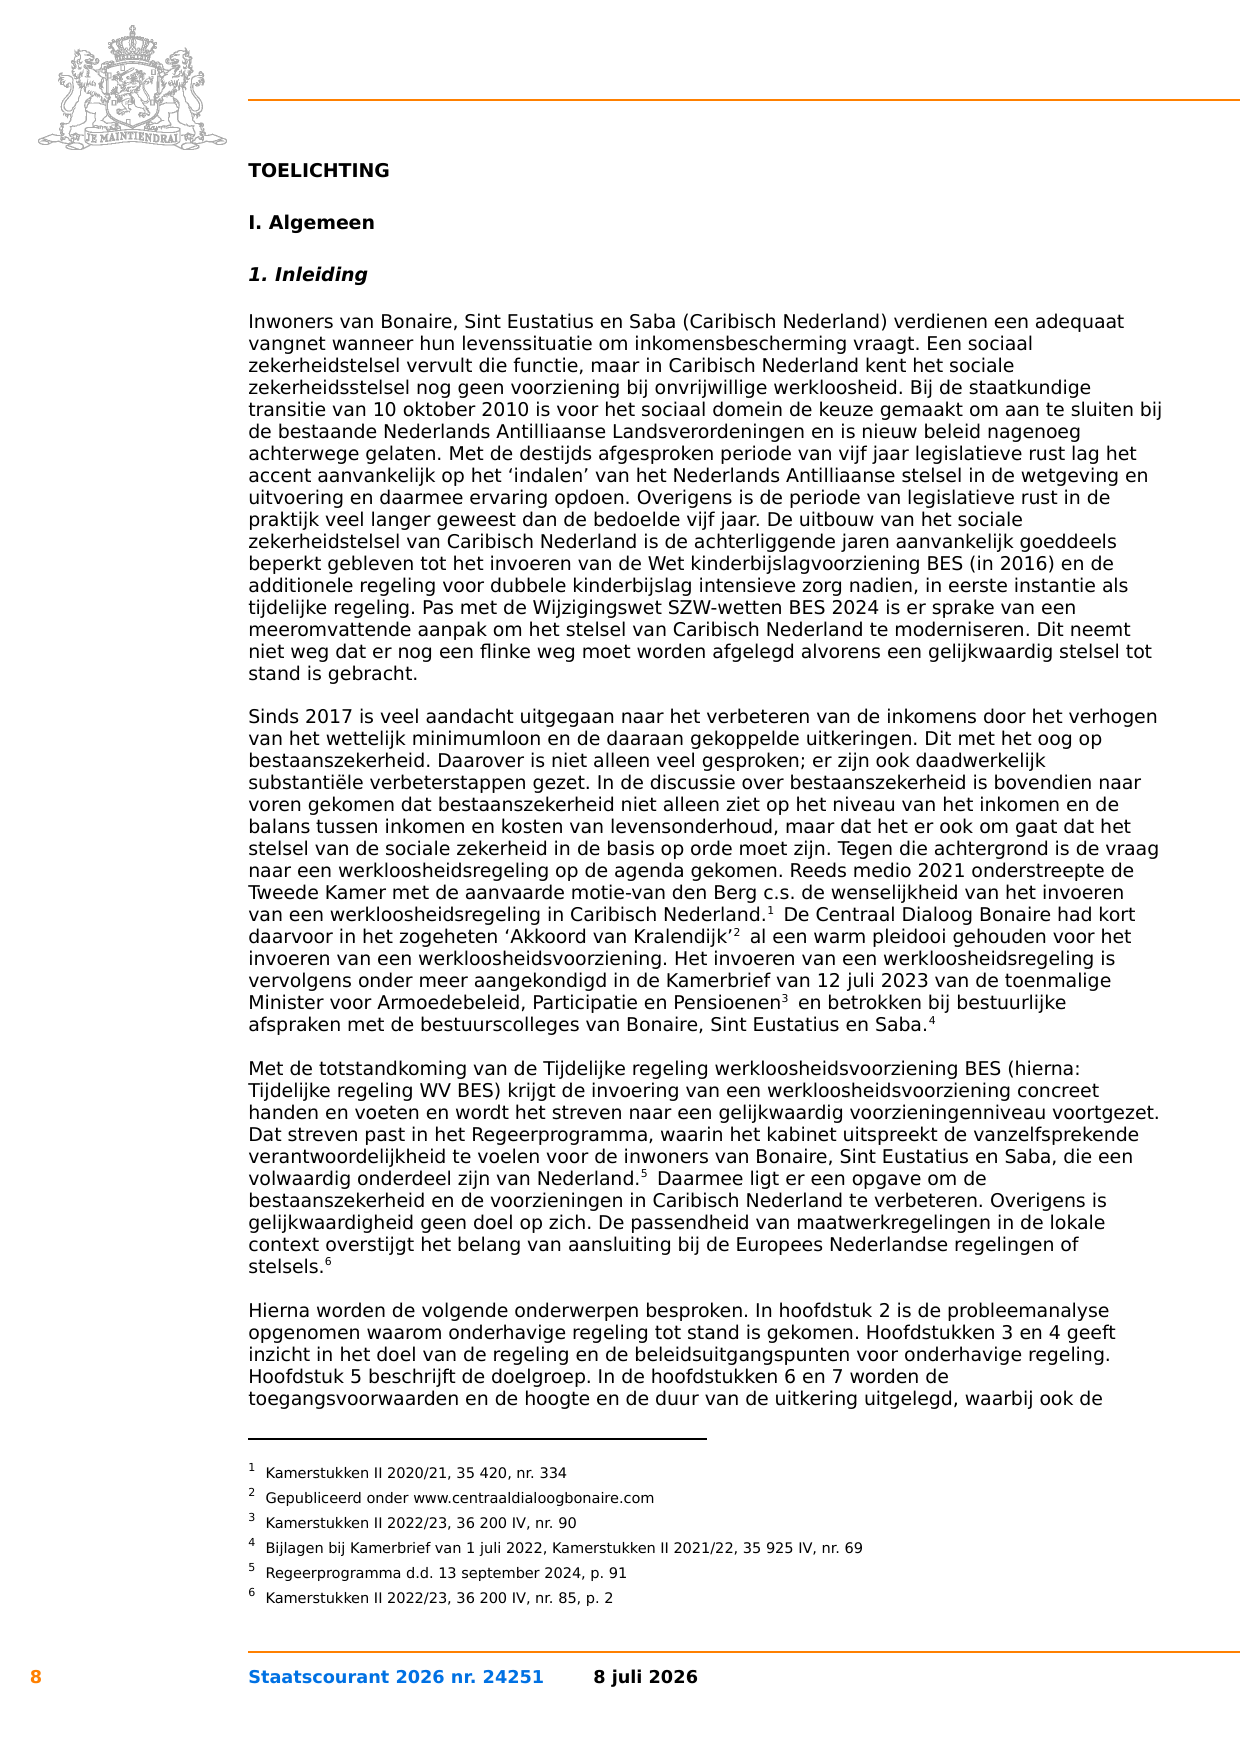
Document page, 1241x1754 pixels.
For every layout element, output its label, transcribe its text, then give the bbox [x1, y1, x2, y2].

text Bijlagen bij Kamerbrief van 1 juli 2022, Kamerstukken II 2021/22, 35 925 IV, nr. 69 [248, 1536, 1163, 1558]
text Kamerstukken II 2022/23, 36 200 IV, nr. 85, p. 2 [248, 1586, 1163, 1608]
picture [38, 25, 227, 150]
text Met de totstandkoming van de Tijdelijke regeling werkloosheidsvoorziening BES (hierna: Tijdelijke regeling WV BES) krijgt de invoering van een werkloosheidsvoorziening concreet handen en voeten en wordt het streven naar een gelijkwaardig voorzieningenniveau voortgezet. Dat streven past in het Regeerprogramma, waarin het kabinet uitspreekt de vanzelfsprekende verantwoordelijkheid te voelen voor de inwoners van Bonaire, Sint Eustatius en Saba, die een volwaardig onderdeel zijn van Nederland. Daarmee ligt er een opgave om de bestaanszekerheid en de voorzieningen in Caribisch Nederland te verbeteren. Overigens is gelijkwaardigheid geen doel op zich. De passendheid van maatwerkregelingen in de lokale context overstijgt het belang van aansluiting bij de Europees Nederlandse regelingen of stelsels. [248, 1058, 1163, 1278]
text Regeerprogramma d.d. 13 september 2024, p. 91 [248, 1561, 1163, 1583]
text Kamerstukken II 2022/23, 36 200 IV, nr. 90 [248, 1511, 1163, 1533]
text Hierna worden de volgende onderwerpen besproken. In hoofdstuk 2 is de probleemanalyse opgenomen waarom onderhavige regeling tot stand is gekomen. Hoofdstukken 3 en 4 geeft inzicht in het doel van de regeling en de beleidsuitgangspunten voor onderhavige regeling. Hoofdstuk 5 beschrijft de doelgroep. In de hoofdstukken 6 en 7 worden de toegangsvoorwaarden en de hoogte en de duur van de uitkering uitgelegd, waarbij ook de [248, 1299, 1163, 1409]
text Inwoners van Bonaire, Sint Eustatius en Saba (Caribisch Nederland) verdienen een adequaat vangnet wanneer hun levenssituatie om inkomensbescherming vraagt. Een sociaal zekerheidstelsel vervult die functie, maar in Caribisch Nederland kent het sociale zekerheidsstelsel nog geen voorziening bij onvrijwillige werkloosheid. Bij de staatkundige transitie van 10 oktober 2010 is voor het sociaal domein de keuze gemaakt om aan te sluiten bij de bestaande Nederlands Antilliaanse Landsverordeningen en is nieuw beleid nagenoeg achterwege gelaten. Met de destijds afgesproken periode van vijf jaar legislatieve rust lag het accent aanvankelijk op het ‘indalen’ van het Nederlands Antilliaanse stelsel in de wetgeving en uitvoering en daarmee ervaring opdoen. Overigens is de periode van legislatieve rust in de praktijk veel langer geweest dan de bedoelde vijf jaar. De uitbouw van het sociale zekerheidstelsel van Caribisch Nederland is de achterliggende jaren aanvankelijk goeddeels beperkt gebleven tot het invoeren van de Wet kinderbijslagvoorziening BES (in 2016) en de additionele regeling voor dubbele kinderbijslag intensieve zorg nadien, in eerste instantie als tijdelijke regeling. Pas met de Wijzigingswet SZW-wetten BES 2024 is er sprake van een meeromvattende aanpak om het stelsel van Caribisch Nederland te moderniseren. Dit neemt niet weg dat er nog een flinke weg moet worden afgelegd alvorens een gelijkwaardig stelsel tot stand is gebracht. [248, 311, 1163, 684]
text Kamerstukken II 2020/21, 35 420, nr. 334 [248, 1461, 1163, 1483]
text Gepubliceerd onder www.centraaldialoogbonaire.com [248, 1486, 1163, 1508]
text Sinds 2017 is veel aandacht uitgegaan naar het verbeteren van de inkomens door het verhogen van het wettelijk minimumloon en de daaraan gekoppelde uitkeringen. Dit met het oog op bestaanszekerheid. Daarover is niet alleen veel gesproken; er zijn ook daadwerkelijk substantiële verbeterstappen gezet. In de discussie over bestaanszekerheid is bovendien naar voren gekomen dat bestaanszekerheid niet alleen ziet op het niveau van het inkomen en de balans tussen inkomen en kosten van levensonderhoud, maar dat het er ook om gaat dat het stelsel van de sociale zekerheid in de basis op orde moet zijn. Tegen die achtergrond is de vraag naar een werkloosheidsregeling op de agenda gekomen. Reeds medio 2021 onderstreepte de Tweede Kamer met de aanvaarde motie-van den Berg c.s. de wenselijkheid van het invoeren van een werkloosheidsregeling in Caribisch Nederland. De Centraal Dialoog Bonaire had kort daarvoor in het zogeheten ‘Akkoord van Kralendijk’ al een warm pleidooi gehouden voor het invoeren van een werkloosheidsvoorziening. Het invoeren van een werkloosheidsregeling is vervolgens onder meer aangekondigd in de Kamerbrief van 12 juli 2023 van de toenmalige Minister voor Armoedebeleid, Participatie en Pensioenen en betrokken bij bestuurlijke afspraken met de bestuurscolleges van Bonaire, Sint Eustatius en Saba. [248, 706, 1163, 1036]
subtitle 1. Inleiding [248, 264, 1163, 286]
subtitle TOELICHTING [248, 160, 1163, 182]
subtitle I. Algemeen [248, 212, 1163, 234]
